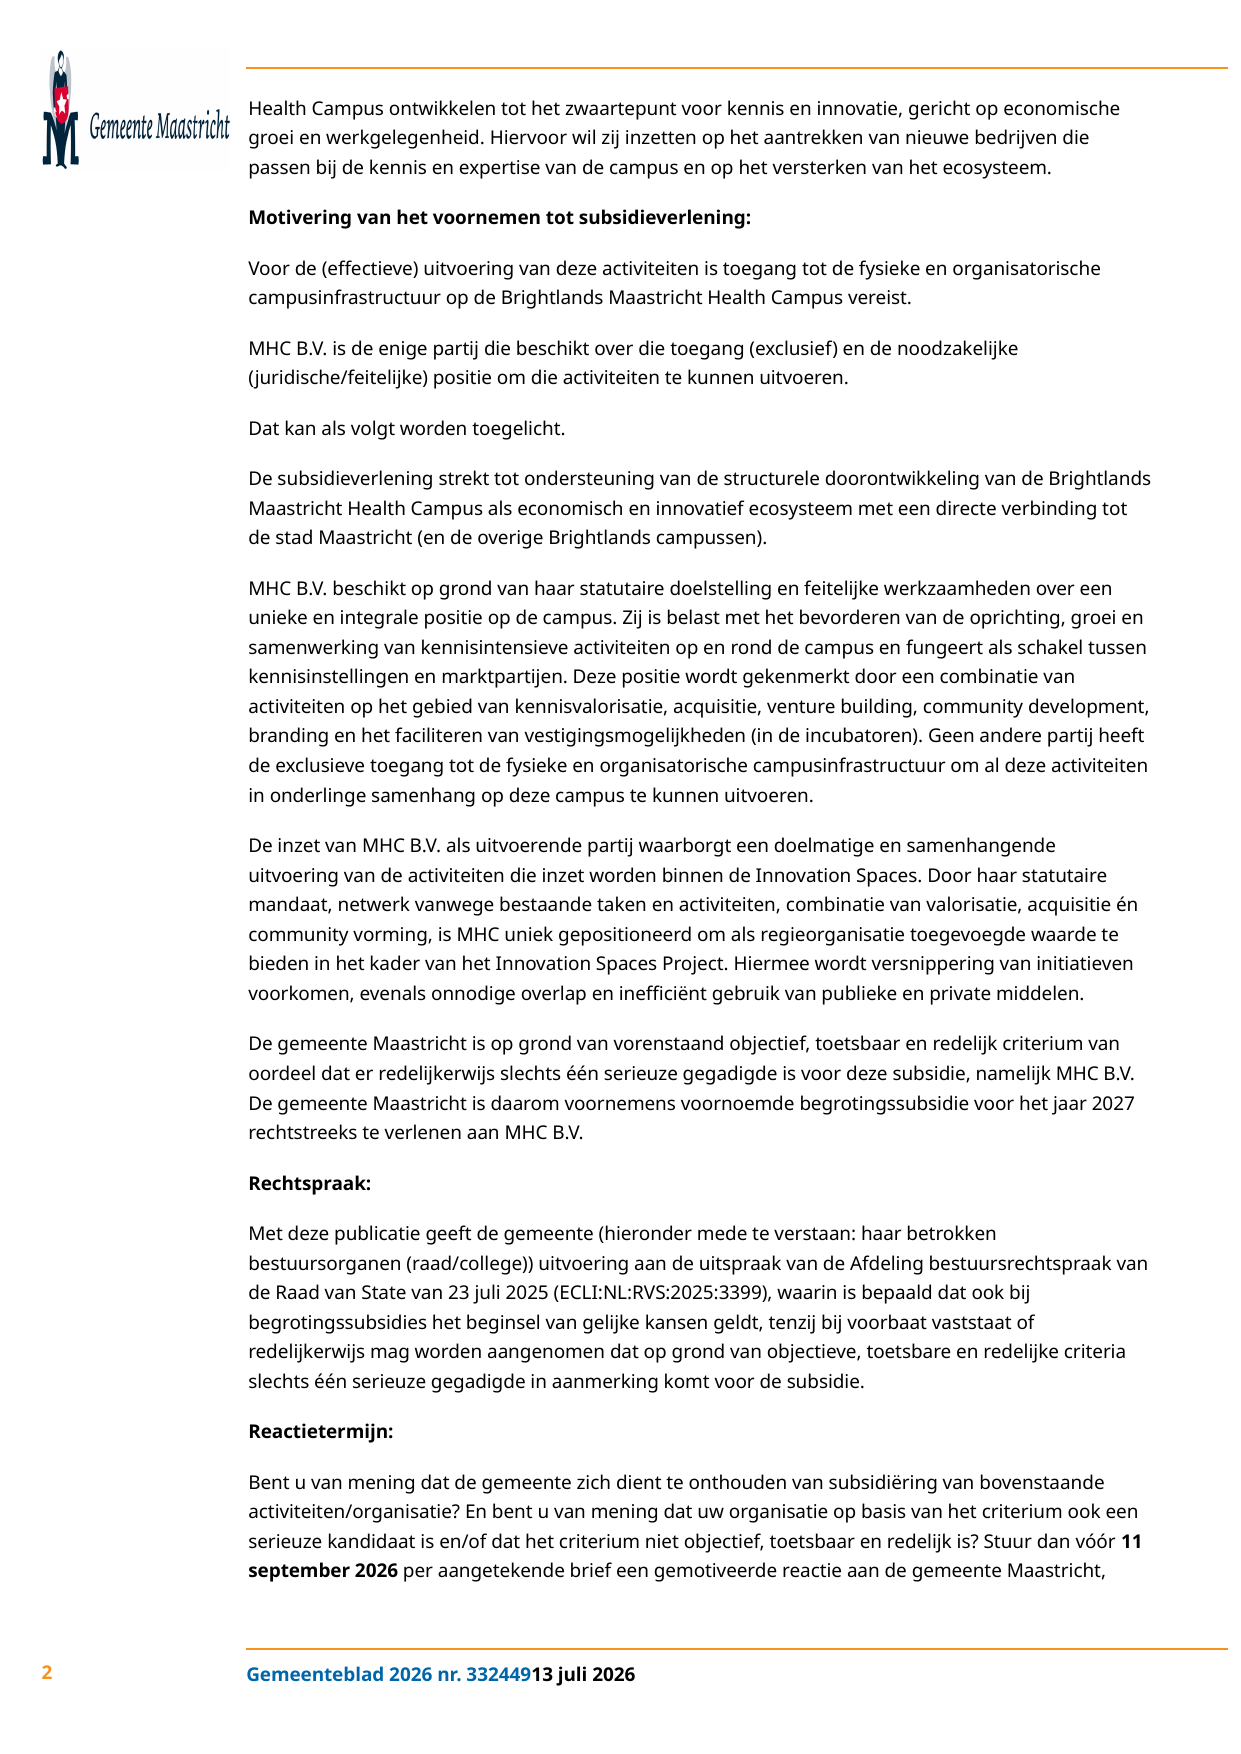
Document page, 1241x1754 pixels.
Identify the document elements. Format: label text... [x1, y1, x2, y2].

text De gemeente Maastricht is op grond van vorenstaand objectief, toetsbaar en redelijk criterium van oordeel dat er redelijkerwijs slechts één serieuze gegadigde is voor deze subsidie, namelijk MHC B.V. De gemeente Maastricht is daarom voornemens voornoemde begrotingssubsidie voor het jaar 2027 rechtstreeks te verlenen aan MHC B.V. [248, 1031, 1152, 1145]
text MHC B.V. beschikt op grond van haar statutaire doelstelling en feitelijke werkzaamheden over een unieke en integrale positie op de campus. Zij is belast met het bevorderen van de oprichting, groei en samenwerking van kennisintensieve activiteiten op en rond de campus en fungeert als schakel tussen kennisinstellingen en marktpartijen. Deze positie wordt gekenmerkt door een combinatie van activiteiten op het gebied van kennisvalorisatie, acquisitie, venture building, community development, branding en het faciliteren van vestigingsmogelijkheden (in de incubatoren). Geen andere partij heeft de exclusieve toegang tot de fysieke en organisatorische campusinfrastructuur om al deze activiteiten in onderlinge samenhang op deze campus te kunnen uitvoeren. [248, 575, 1152, 808]
text De inzet van MHC B.V. als uitvoerende partij waarborgt een doelmatige en samenhangende uitvoering van de activiteiten die inzet worden binnen de Innovation Spaces. Door haar statutaire mandaat, netwerk vanwege bestaande taken en activiteiten, combinatie van valorisatie, acquisitie én community vorming, is MHC uniek gepositioneerd om als regieorganisatie toegevoegde waarde te bieden in het kader van het Innovation Spaces Project. Hiermee wordt versnippering van initiatieven voorkomen, evenals onnodige overlap en inefficiënt gebruik van publieke en private middelen. [248, 832, 1152, 1006]
text Rechtspraak: [248, 1170, 1152, 1196]
text Motivering van het voornemen tot subsidieverlening: [248, 204, 1152, 230]
text De subsidieverlening strekt tot ondersteuning van de structurele doorontwikkeling van de Brightlands Maastricht Health Campus als economisch en innovatief ecosysteem met een directe verbinding tot de stad Maastricht (en de overige Brightlands campussen). [248, 465, 1152, 550]
text Health Campus ontwikkelen tot het zwaartepunt voor kennis en innovatie, gericht op economische groei en werkgelegenheid. Hiervoor wil zij inzetten op het aantrekken van nieuwe bedrijven die passen bij de kennis en expertise van de campus en op het versterken van het ecosysteem. [248, 95, 1152, 180]
text Bent u van mening dat de gemeente zich dient te onthouden van subsidiëring van bovenstaande activiteiten/organisatie? En bent u van mening dat uw organisatie op basis van het criterium ook een serieuze kandidaat is en/of dat het criterium niet objectief, toetsbaar en redelijk is? Stuur dan vóór 11 september 2026 per aangetekende brief een gemotiveerde reactie aan de gemeente Maastricht, [248, 1469, 1152, 1583]
text Reactietermijn: [248, 1418, 1152, 1444]
picture [41, 47, 231, 172]
text MHC B.V. is de enige partij die beschikt over die toegang (exclusief) en de noodzakelijke (juridische/feitelijke) positie om die activiteiten te kunnen uitvoeren. [248, 335, 1152, 390]
text Voor de (effectieve) uitvoering van deze activiteiten is toegang tot de fysieke en organisatorische campusinfrastructuur op de Brightlands Maastricht Health Campus vereist. [248, 255, 1152, 310]
text Met deze publicatie geeft de gemeente (hieronder mede te verstaan: haar betrokken bestuursorganen (raad/college)) uitvoering aan de uitspraak van de Afdeling bestuursrechtspraak van de Raad van State van 23 juli 2025 (ECLI:NL:RVS:2025:3399), waarin is bepaald dat ook bij begrotingssubsidies het beginsel van gelijke kansen geldt, tenzij bij voorbaat vaststaat of redelijkerwijs mag worden aangenomen dat op grond van objectieve, toetsbare en redelijke criteria slechts één serieuze gegadigde in aanmerking komt voor de subsidie. [248, 1220, 1152, 1394]
text Dat kan als volgt worden toegelicht. [248, 415, 1152, 441]
